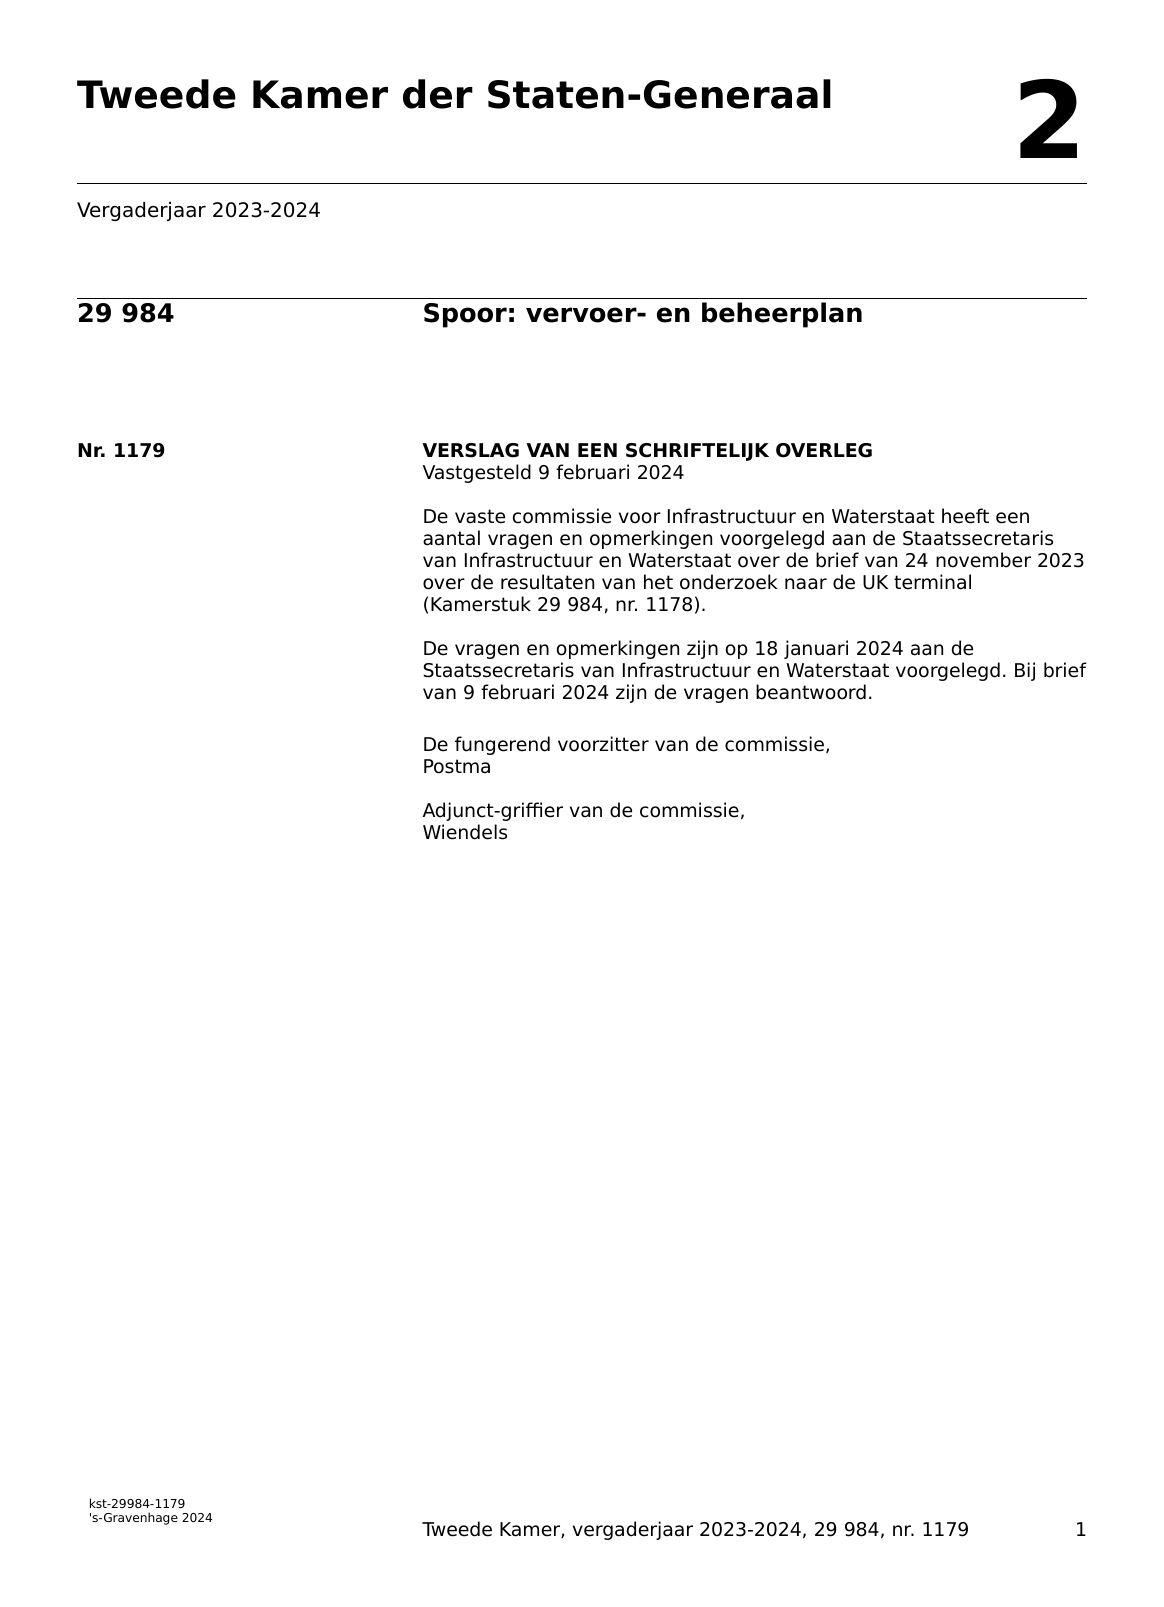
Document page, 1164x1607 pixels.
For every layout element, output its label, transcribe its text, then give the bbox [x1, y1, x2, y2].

subtitle Nr. 1179 VERSLAG VAN EEN SCHRIFTELIJK OVERLEG [77, 440, 1087, 462]
table_cell Vergaderjaar 2023-2024 [77, 184, 1087, 298]
table_header Tweede Kamer der Staten-Generaal [77, 59, 886, 183]
text De vaste commissie voor Infrastructuur en Waterstaat heeft een aantal vragen en opmerkingen voorgelegd aan de Staatssecretaris van Infrastructuur en Waterstaat over de brief van 24 november 2023 over de resultaten van het onderzoek naar de UK terminal (Kamerstuk 29 984, nr. 1178). [422, 506, 1087, 616]
text Adjunct-griffier van de commissie, Wiendels [422, 800, 1087, 844]
text kst-29984-1179 [88, 1497, 323, 1511]
table_header 2 [886, 59, 1087, 183]
text 's-Gravenhage 2024 [88, 1511, 323, 1525]
text De vragen en opmerkingen zijn op 18 januari 2024 aan de Staatssecretaris van Infrastructuur en Waterstaat voorgelegd. Bij brief van 9 februari 2024 zijn de vragen beantwoord. [422, 638, 1087, 704]
text De fungerend voorzitter van de commissie, Postma [422, 734, 1087, 778]
subtitle 29 984 Spoor: vervoer- en beheerplan [77, 299, 1087, 329]
text Vastgesteld 9 februari 2024 [422, 462, 1087, 484]
